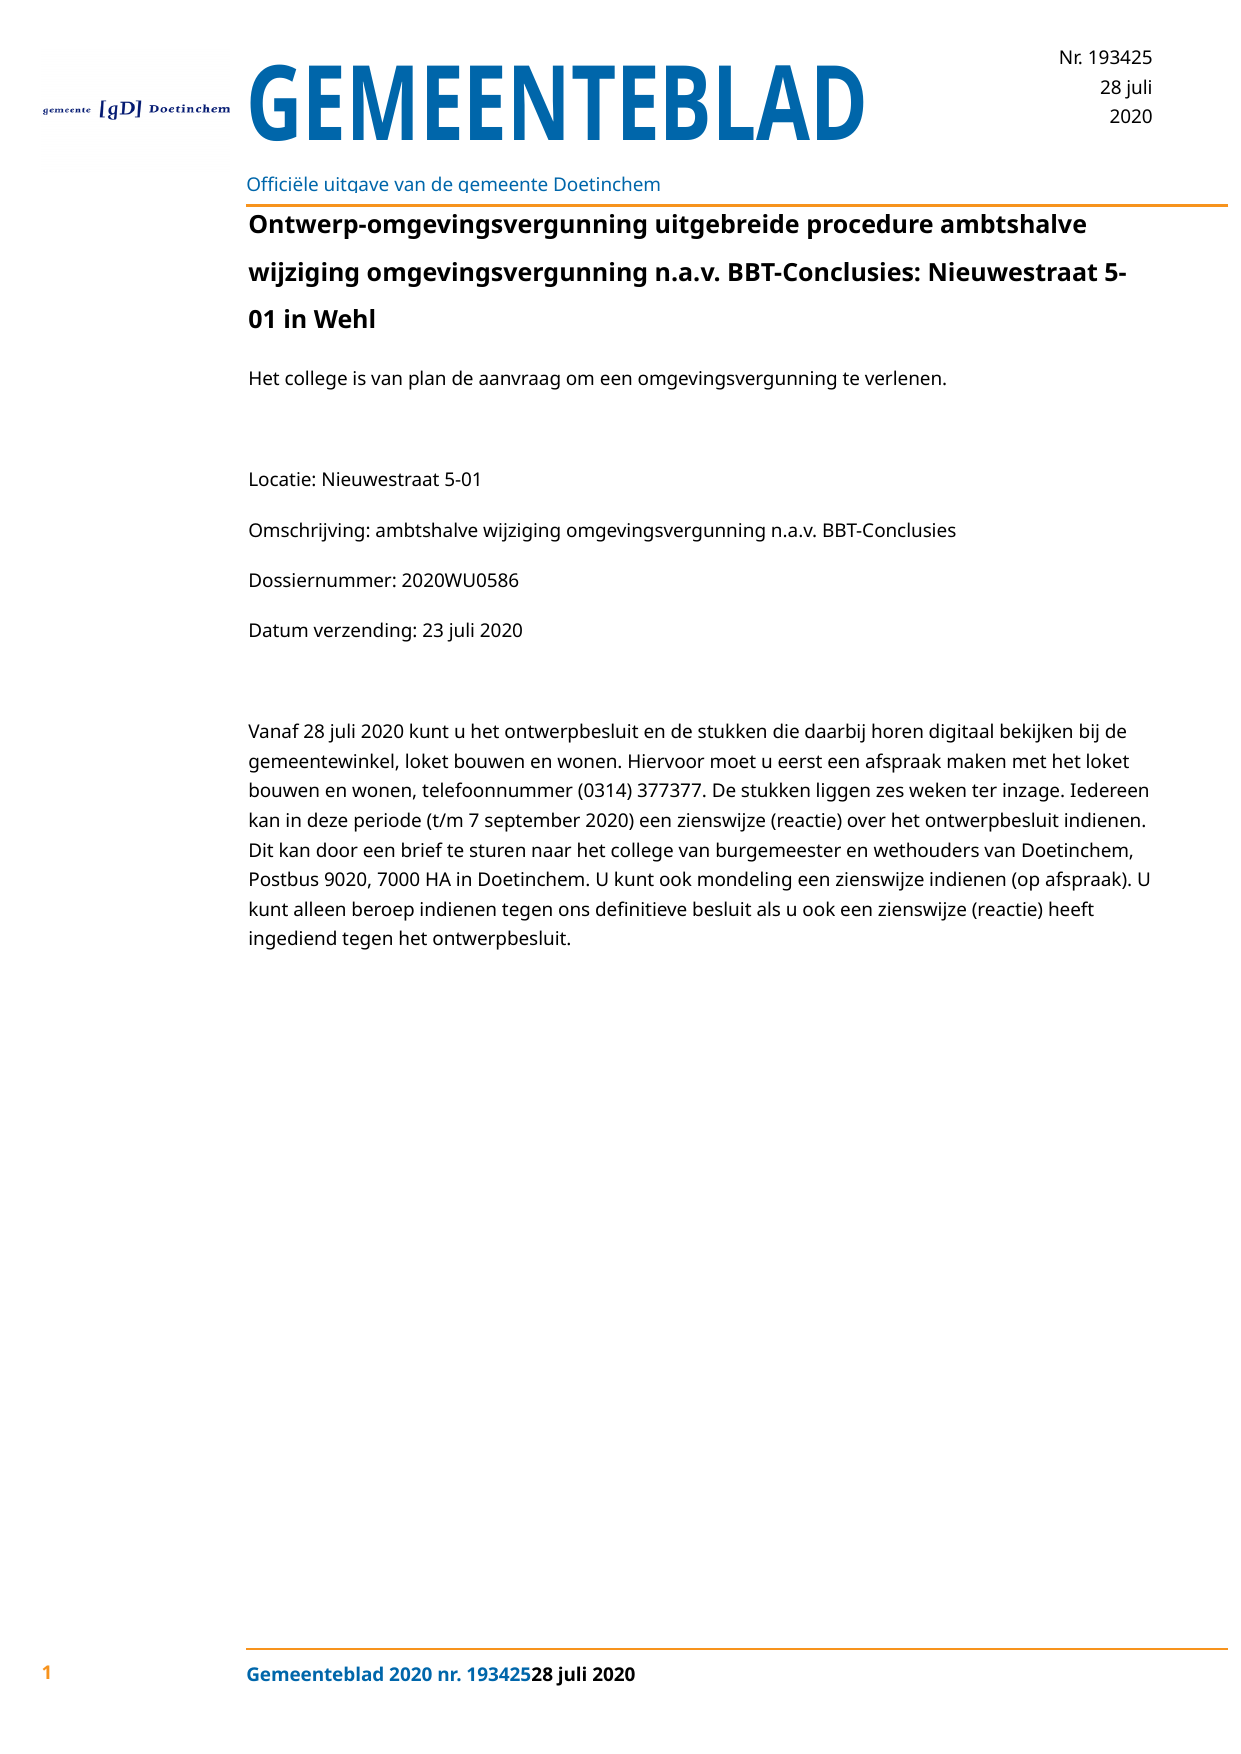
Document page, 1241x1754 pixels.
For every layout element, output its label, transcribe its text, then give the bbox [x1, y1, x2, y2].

text Het college is van plan de aanvraag om een omgevingsvergunning te verlenen. [248, 366, 1152, 391]
text Vanaf 28 juli 2020 kunt u het ontwerpbesluit en de stukken die daarbij horen digitaal bekijken bij de gemeentewinkel, loket bouwen en wonen. Hiervoor moet u eerst een afspraak maken met het loket bouwen en wonen, telefoonnummer (0314) 377377. De stukken liggen zes weken ter inzage. Iedereen kan in deze periode (t/m 7 september 2020) een zienswijze (reactie) over het ontwerpbesluit indienen. Dit kan door een brief te sturen naar het college van burgemeester en wethouders van Doetinchem, Postbus 9020, 7000 HA in Doetinchem. U kunt ook mondeling een zienswijze indienen (op afspraak). U kunt alleen beroep indienen tegen ons definitieve besluit als u ook een zienswijze (reactie) heeft ingediend tegen het ontwerpbesluit. [248, 718, 1152, 951]
text Datum verzending: 23 juli 2020 [248, 618, 1152, 643]
text Locatie: Nieuwestraat 5-01 [248, 466, 1152, 492]
text Omschrijving: ambtshalve wijziging omgevingsvergunning n.a.v. BBT-Conclusies [248, 517, 1152, 542]
text Ontwerp-omgevingsvergunning uitgebreide procedure ambtshalve wijziging omgevingsvergunning n.a.v. BBT-Conclusies: Nieuwestraat 5-01 in Wehl [248, 207, 1152, 336]
text Dossiernummer: 2020WU0586 [248, 567, 1152, 593]
picture [41, 47, 231, 172]
